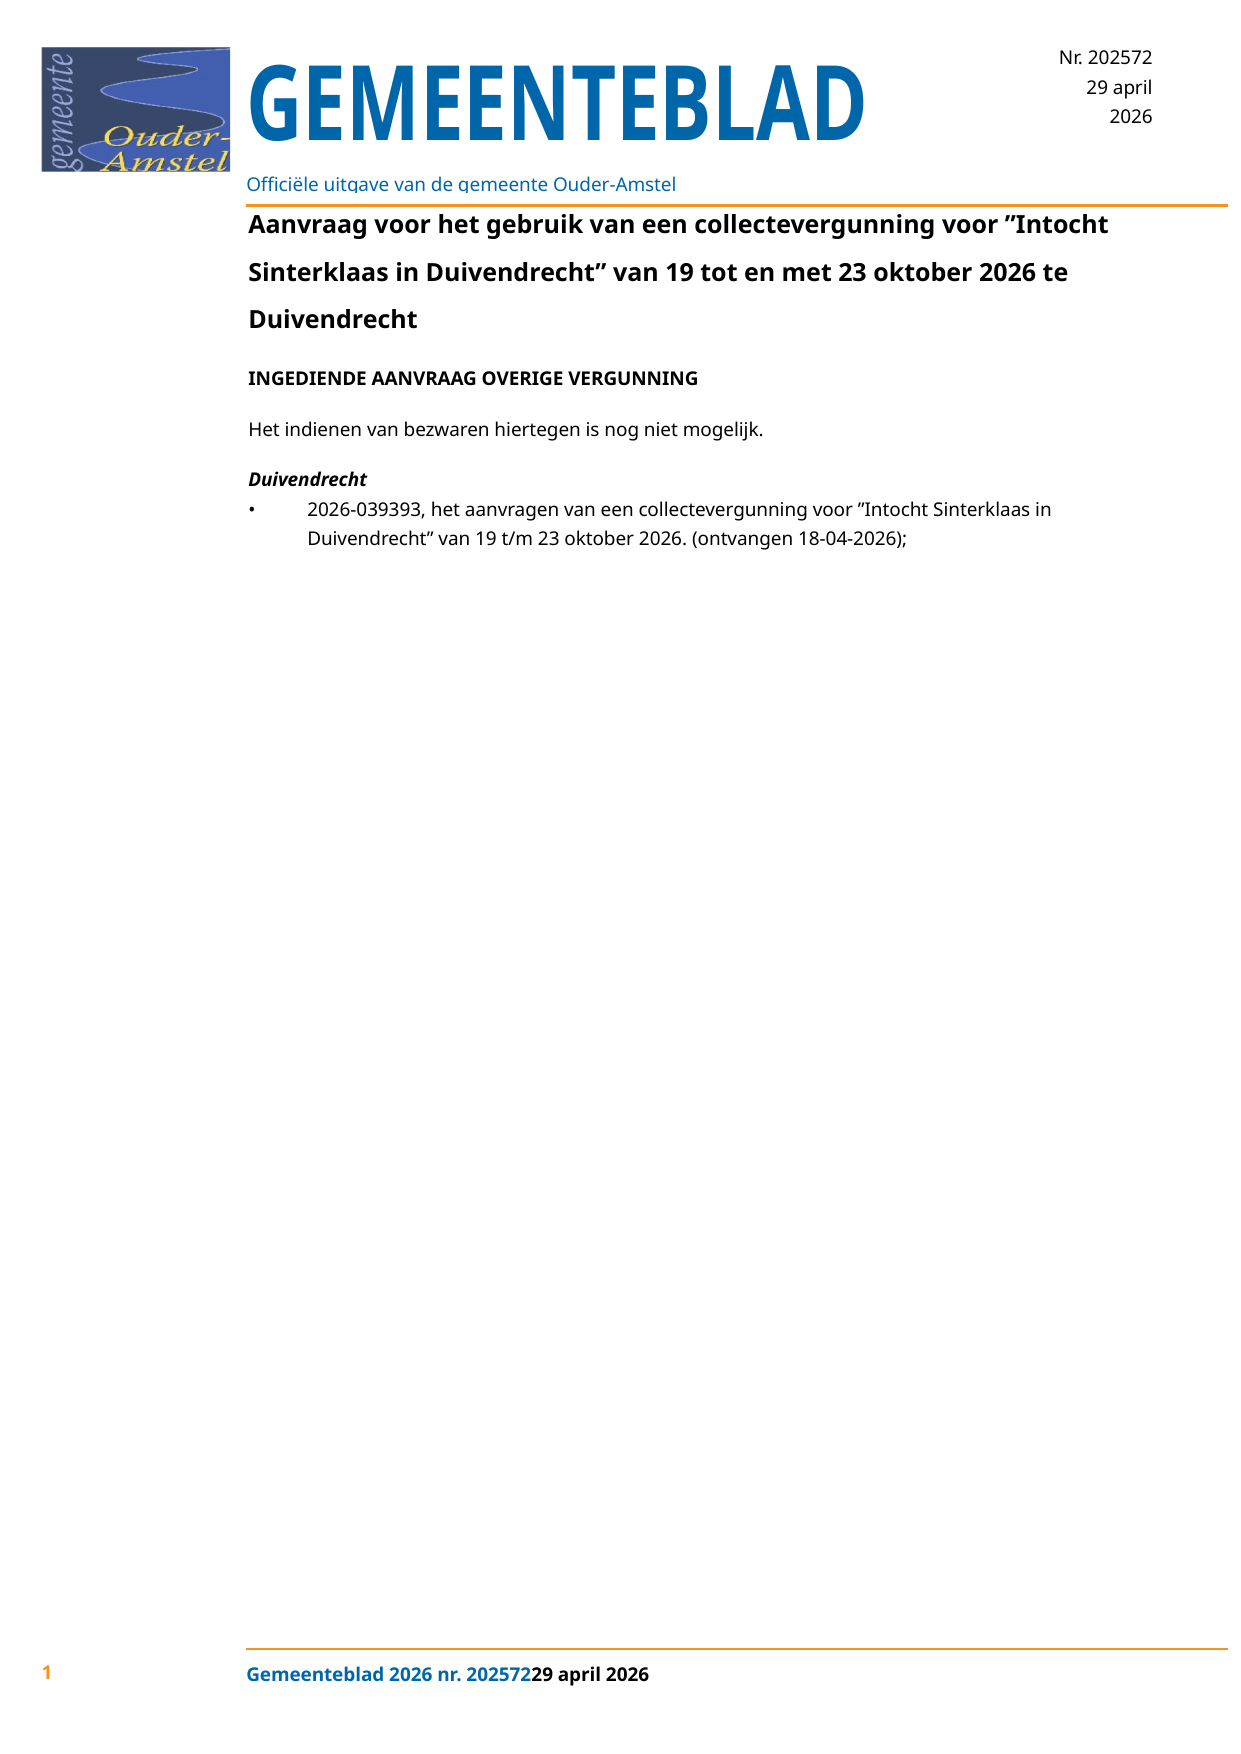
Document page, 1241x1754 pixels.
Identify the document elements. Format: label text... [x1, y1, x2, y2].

picture [41, 47, 231, 172]
list 2026-039393, het aanvragen van een collectevergunning voor ”Intocht Sinterklaas in Duivendrecht” van 19 t/m 23 oktober 2026. (ontvangen 18-04-2026); [248, 496, 1152, 551]
text Duivendrecht [248, 466, 1152, 492]
text INGEDIENDE AANVRAAG OVERIGE VERGUNNING [248, 366, 1152, 391]
text Aanvraag voor het gebruik van een collectevergunning voor ”Intocht Sinterklaas in Duivendrecht” van 19 tot en met 23 oktober 2026 te Duivendrecht [248, 207, 1152, 336]
text Het indienen van bezwaren hiertegen is nog niet mogelijk. [248, 416, 1152, 442]
